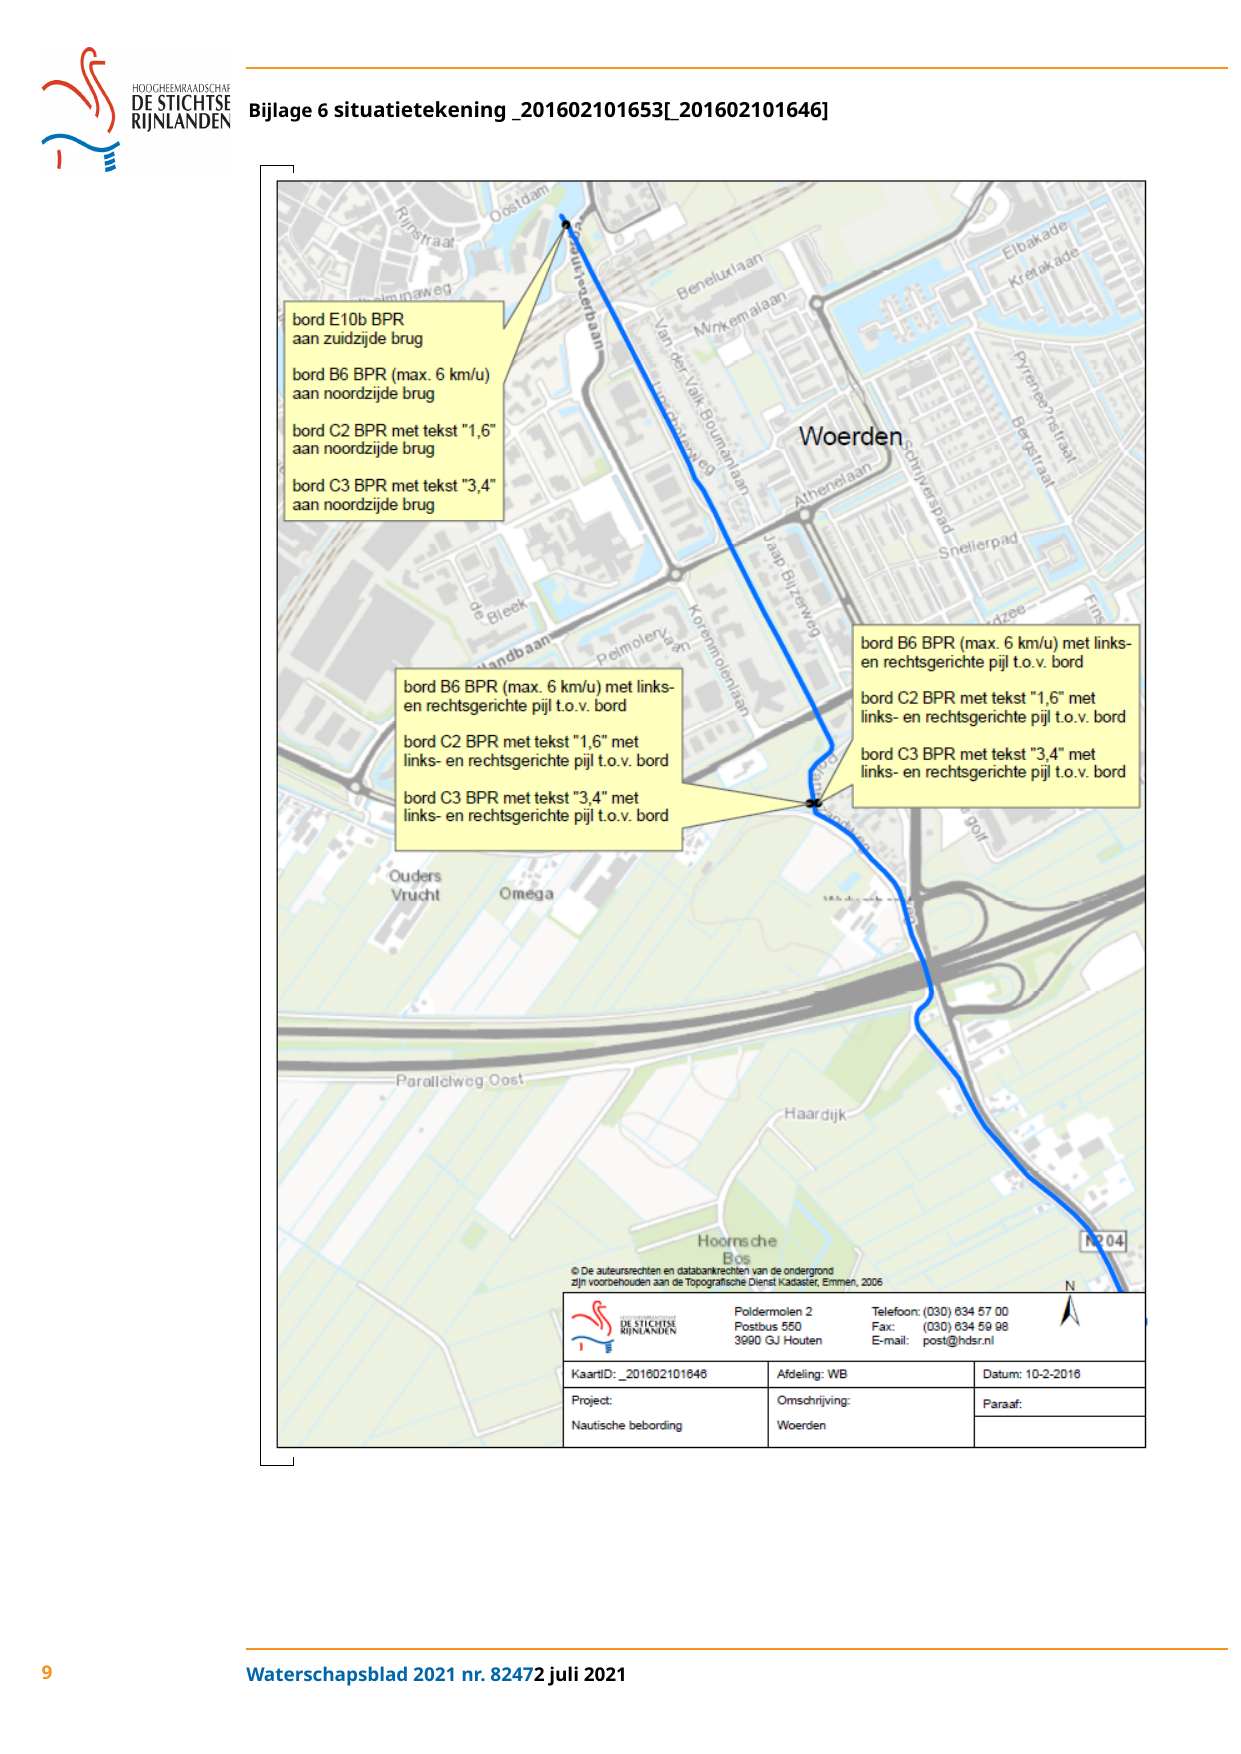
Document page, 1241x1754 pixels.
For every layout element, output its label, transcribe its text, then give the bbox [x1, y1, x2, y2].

picture [41, 47, 231, 172]
picture [268, 173, 1155, 1457]
text Bijlage 6 situatietekening _201602101653[_201602101646] [248, 95, 1152, 123]
